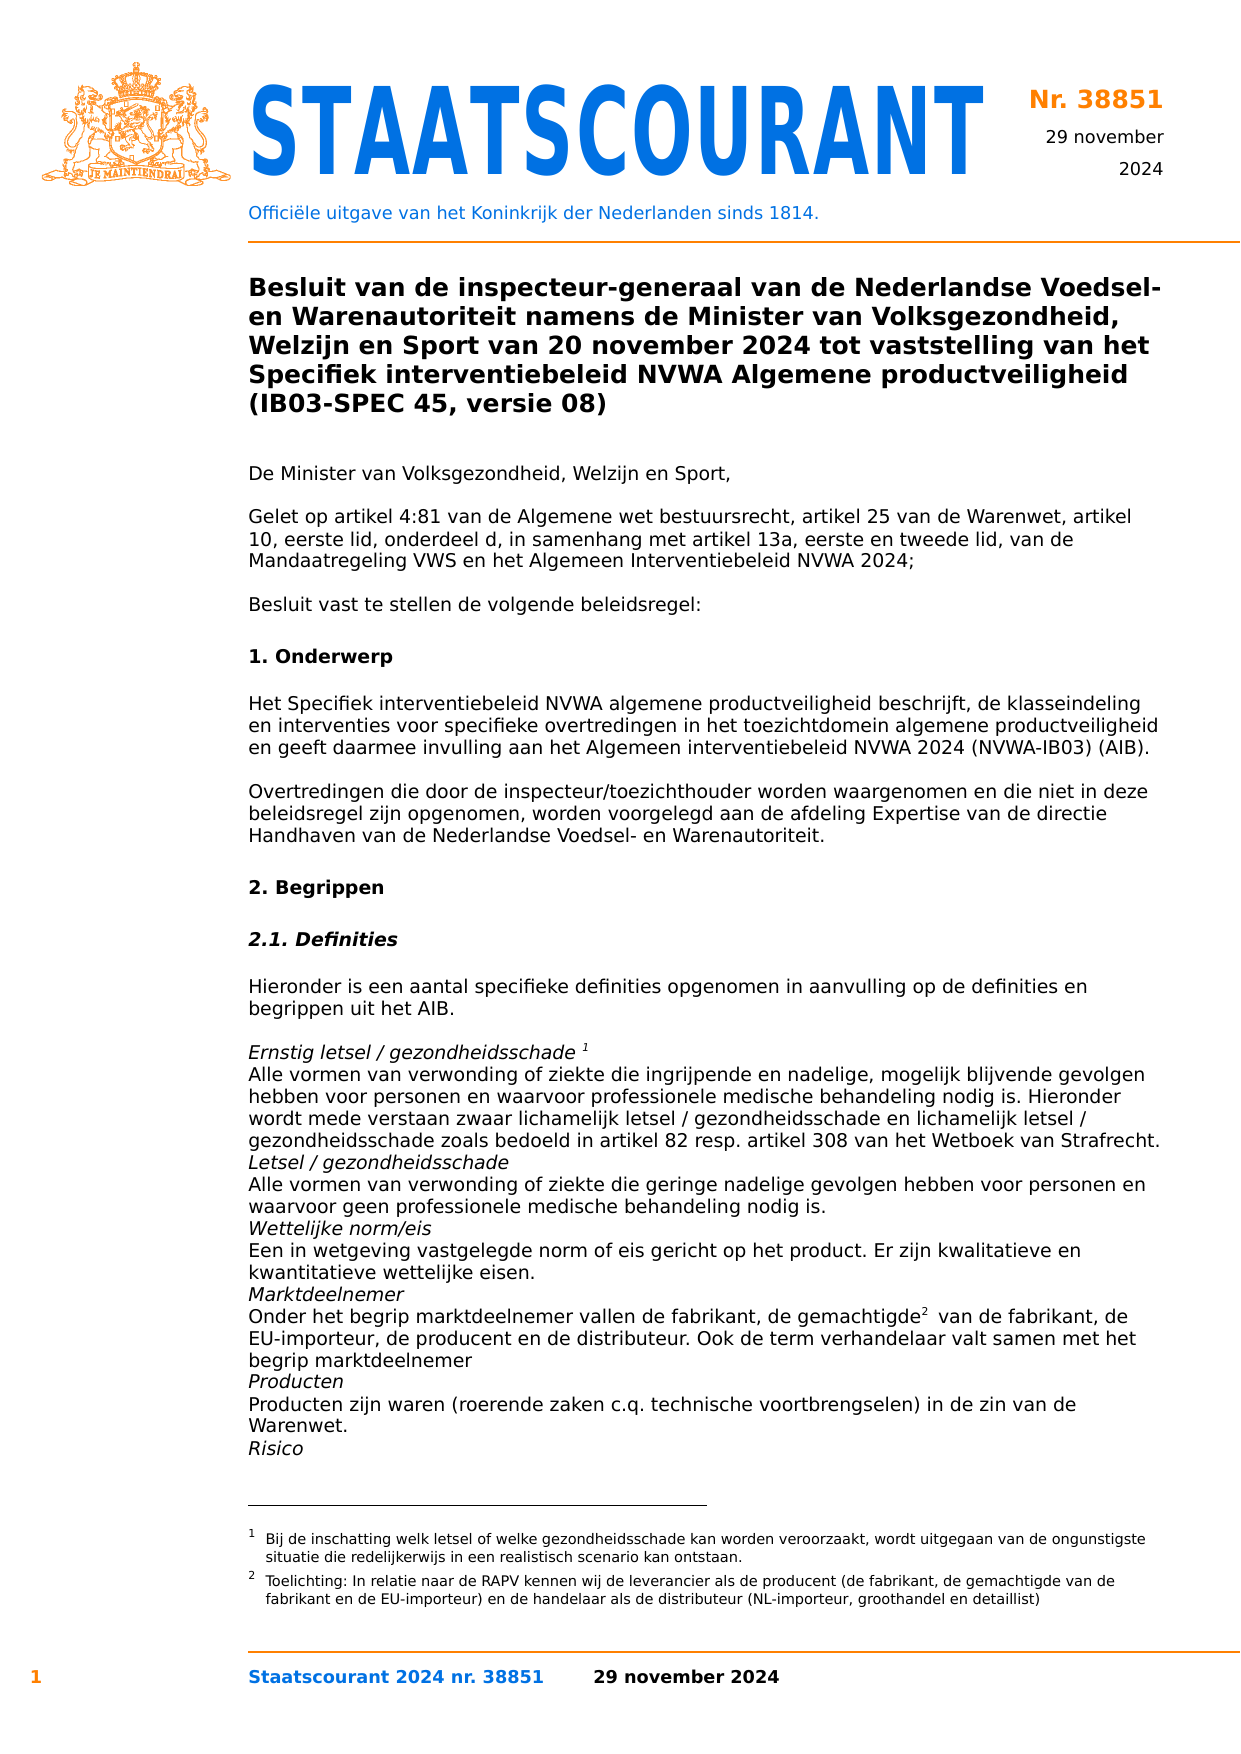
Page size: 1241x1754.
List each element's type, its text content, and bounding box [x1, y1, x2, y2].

text De Minister van Volksgezondheid, Welzijn en Sport, [248, 463, 1163, 484]
text Besluit vast te stellen de volgende beleidsregel: [248, 594, 1163, 616]
text Overtredingen die door de inspecteur/toezichthouder worden waargenomen en die niet in deze beleidsregel zijn opgenomen, worden voorgelegd aan de afdeling Expertise van de directie Handhaven van de Nederlandse Voedsel- en Warenautoriteit. [248, 781, 1163, 847]
text Producten zijn waren (roerende zaken c.q. technische voortbrengselen) in de zin van de Warenwet. [248, 1393, 1163, 1437]
text Alle vormen van verwonding of ziekte die geringe nadelige gevolgen hebben voor personen en waarvoor geen professionele medische behandeling nodig is. [248, 1174, 1163, 1218]
text Marktdeelnemer [248, 1283, 1163, 1306]
table_cell 29 november [998, 121, 1240, 153]
subtitle Besluit van de inspecteur-generaal van de Nederlandse Voedsel- en Warenautoriteit namens de Minister van Volksgezondheid, Welzijn en Sport van 20 november 2024 tot vaststelling van het Specifiek interventiebeleid NVWA Algemene productveiligheid (IB03-SPEC 45, versie 08) [248, 273, 1163, 419]
text Bij de inschatting welk letsel of welke gezondheidsschade kan worden veroorzaakt, wordt uitgegaan van de ongunstigste situatie die redelijkerwijs in een realistisch scenario kan ontstaan. [248, 1527, 1163, 1566]
text Onder het begrip marktdeelnemer vallen de fabrikant, de gemachtigde van de fabrikant, de EU-importeur, de producent en de distributeur. Ook de term verhandelaar valt samen met het begrip marktdeelnemer [248, 1306, 1163, 1371]
text Letsel / gezondheidsschade [248, 1152, 1163, 1174]
subtitle 2.1. Definities [248, 929, 1163, 951]
table_header Nr. 38851 [998, 62, 1240, 121]
table_cell 2024 [998, 153, 1240, 203]
table_header STAATSCOURANT [248, 62, 998, 203]
subtitle 2. Begrippen [248, 877, 1163, 899]
text Alle vormen van verwonding of ziekte die ingrijpende en nadelige, mogelijk blijvende gevolgen hebben voor personen en waarvoor professionele medische behandeling nodig is. Hieronder wordt mede verstaan zwaar lichamelijk letsel / gezondheidsschade en lichamelijk letsel / gezondheidsschade zoals bedoeld in artikel 82 resp. artikel 308 van het Wetboek van Strafrecht. [248, 1064, 1163, 1152]
text Gelet op artikel 4:81 van de Algemene wet bestuursrecht, artikel 25 van de Warenwet, artikel 10, eerste lid, onderdeel d, in samenhang met artikel 13a, eerste en tweede lid, van de Mandaatregeling VWS en het Algemeen Interventiebeleid NVWA 2024; [248, 506, 1163, 572]
text Producten [248, 1371, 1163, 1393]
text Risico [248, 1437, 1163, 1459]
text Een in wetgeving vastgelegde norm of eis gericht op het product. Er zijn kwalitatieve en kwantitatieve wettelijke eisen. [248, 1239, 1163, 1283]
text Wettelijke norm/eis [248, 1218, 1163, 1239]
subtitle 1. Onderwerp [248, 646, 1163, 668]
text Hieronder is een aantal specifieke definities opgenomen in aanvulling op de definities en begrippen uit het AIB. [248, 976, 1163, 1020]
table_cell Officiële uitgave van het Koninkrijk der Nederlanden sinds 1814. [248, 203, 1240, 241]
text Het Specifiek interventiebeleid NVWA algemene productveiligheid beschrijft, de klasseindeling en interventies voor specifieke overtredingen in het toezichtdomein algemene productveiligheid en geeft daarmee invulling aan het Algemeen interventiebeleid NVWA 2024 (NVWA-IB03) (AIB). [248, 693, 1163, 759]
picture [41, 62, 231, 186]
table_header [25, 62, 248, 241]
text Toelichting: In relatie naar de RAPV kennen wij de leverancier als de producent (de fabrikant, de gemachtigde van de fabrikant en de EU-importeur) en de handelaar als de distributeur (NL-importeur, groothandel en detaillist) [248, 1569, 1163, 1608]
text Ernstig letsel / gezondheidsschade [248, 1042, 1163, 1064]
